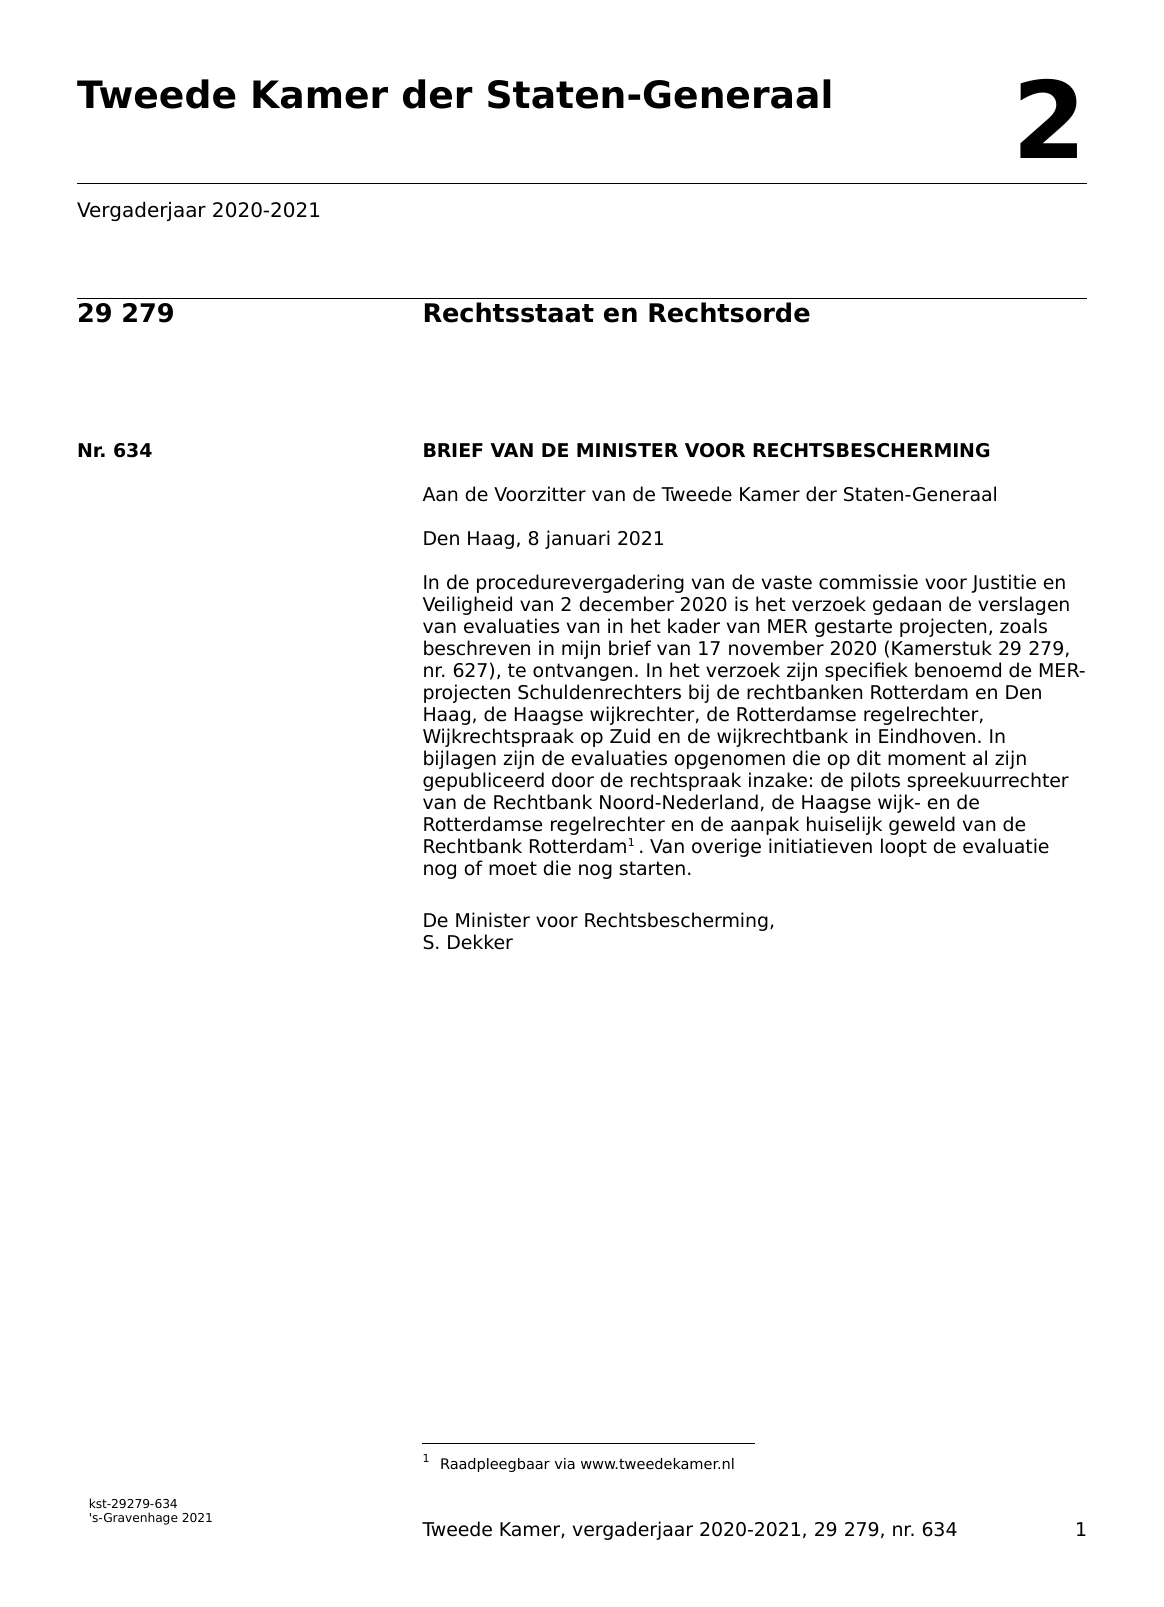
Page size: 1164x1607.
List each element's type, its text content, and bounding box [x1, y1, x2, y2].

text In de procedurevergadering van de vaste commissie voor Justitie en Veiligheid van 2 december 2020 is het verzoek gedaan de verslagen van evaluaties van in het kader van MER gestarte projecten, zoals beschreven in mijn brief van 17 november 2020 (Kamerstuk 29 279, nr. 627), te ontvangen. In het verzoek zijn specifiek benoemd de MER-projecten Schuldenrechters bij de rechtbanken Rotterdam en Den Haag, de Haagse wijkrechter, de Rotterdamse regelrechter, Wijkrechtspraak op Zuid en de wijkrechtbank in Eindhoven. In bijlagen zijn de evaluaties opgenomen die op dit moment al zijn gepubliceerd door de rechtspraak inzake: de pilots spreekuurrechter van de Rechtbank Noord-Nederland, de Haagse wijk- en de Rotterdamse regelrechter en de aanpak huiselijk geweld van de Rechtbank Rotterdam. Van overige initiatieven loopt de evaluatie nog of moet die nog starten. [422, 572, 1087, 880]
text Den Haag, 8 januari 2021 [422, 528, 1087, 550]
table_header 2 [886, 59, 1087, 183]
text Aan de Voorzitter van de Tweede Kamer der Staten-Generaal [422, 484, 1087, 506]
text Raadpleegbaar via www.tweedekamer.nl [422, 1452, 1087, 1474]
subtitle Nr. 634 BRIEF VAN DE MINISTER VOOR RECHTSBESCHERMING [77, 440, 1087, 462]
subtitle 29 279 Rechtsstaat en Rechtsorde [77, 299, 1087, 329]
text 's-Gravenhage 2021 [88, 1511, 323, 1525]
text De Minister voor Rechtsbescherming, S. Dekker [422, 910, 1087, 954]
table_cell Vergaderjaar 2020-2021 [77, 184, 1087, 298]
text kst-29279-634 [88, 1497, 323, 1511]
table_header Tweede Kamer der Staten-Generaal [77, 59, 886, 183]
